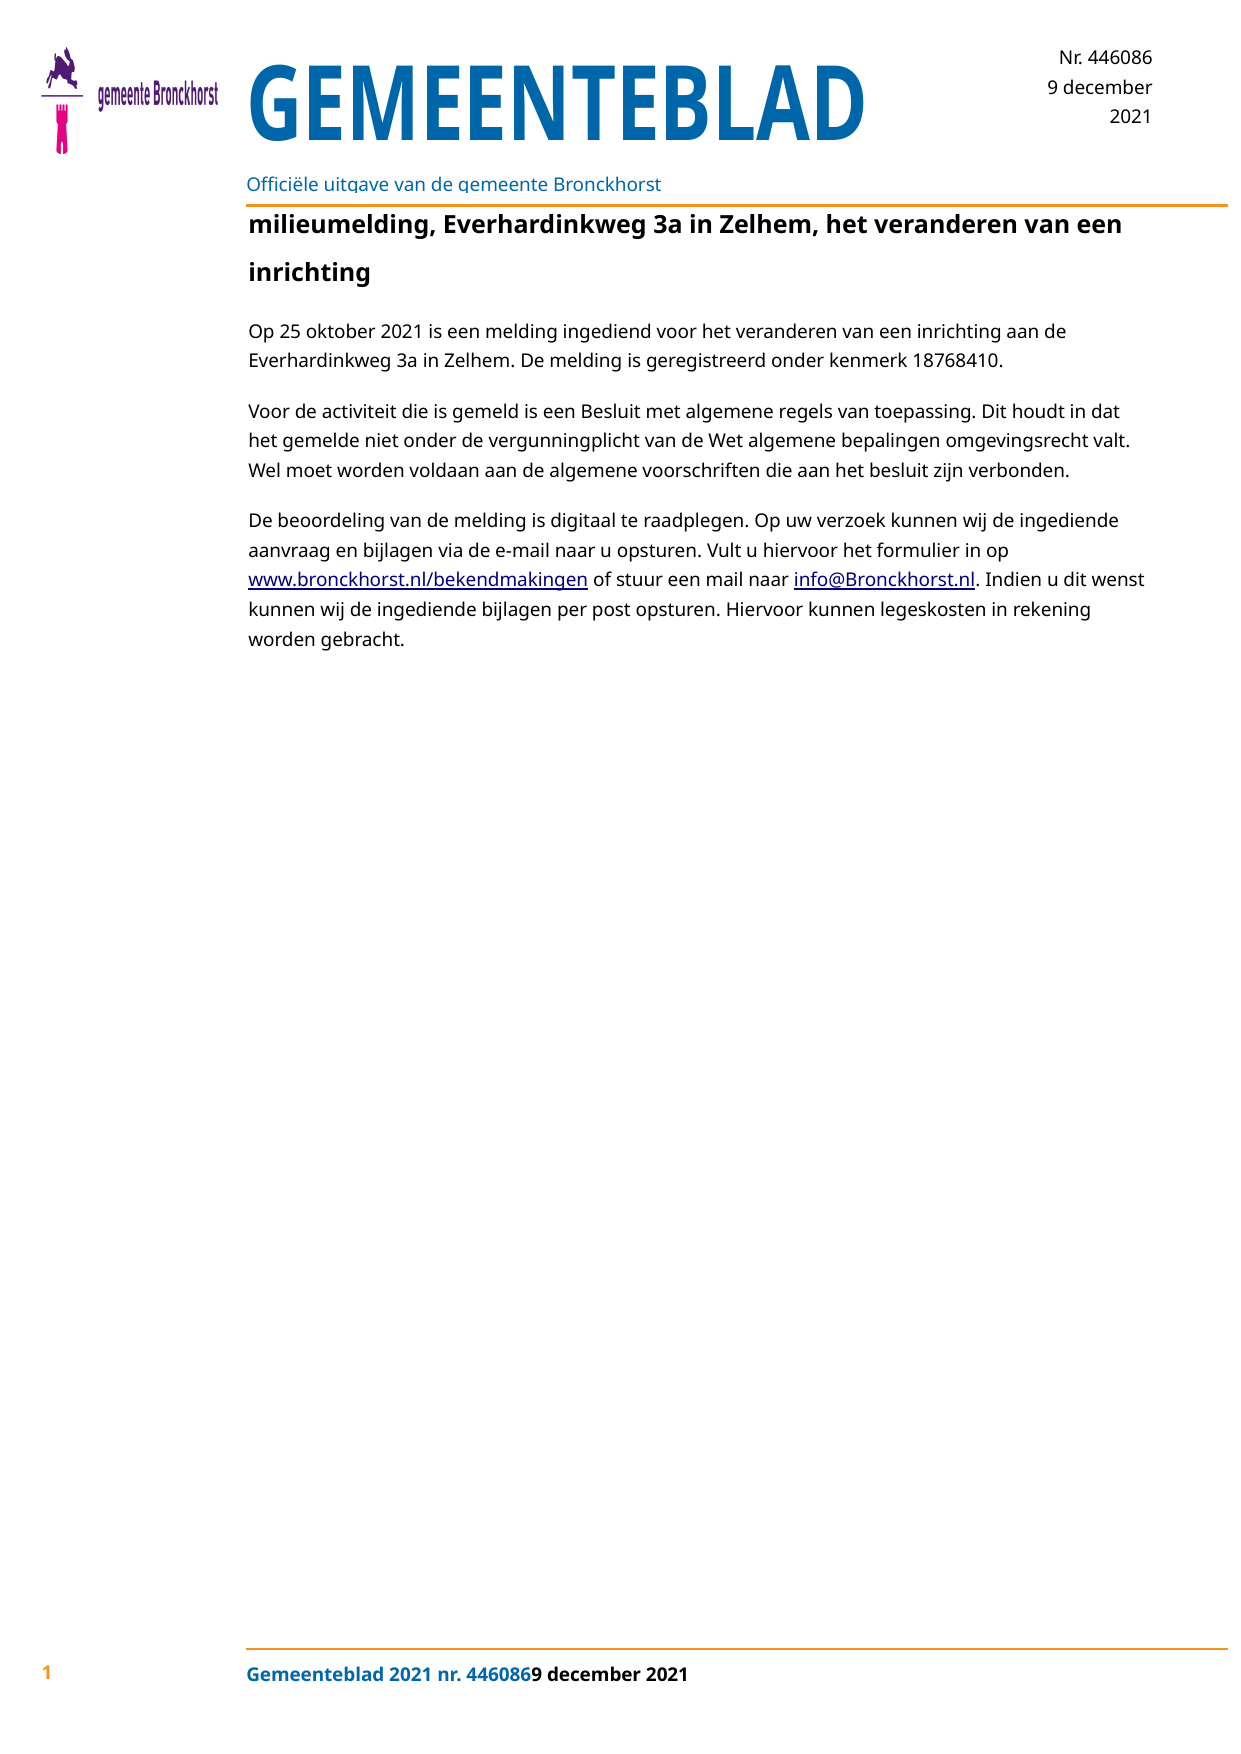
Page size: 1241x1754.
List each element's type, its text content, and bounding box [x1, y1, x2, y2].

text Op 25 oktober 2021 is een melding ingediend voor het veranderen van een inrichting aan de Everhardinkweg 3a in Zelhem. De melding is geregistreerd onder kenmerk 18768410. [248, 318, 1152, 373]
text milieumelding, Everhardinkweg 3a in Zelhem, het veranderen van een inrichting [248, 207, 1152, 288]
picture [41, 47, 231, 172]
text Voor de activiteit die is gemeld is een Besluit met algemene regels van toepassing. Dit houdt in dat het gemelde niet onder de vergunningplicht van de Wet algemene bepalingen omgevingsrecht valt. Wel moet worden voldaan aan de algemene voorschriften die aan het besluit zijn verbonden. [248, 398, 1152, 483]
text De beoordeling van de melding is digitaal te raadplegen. Op uw verzoek kunnen wij de ingediende aanvraag en bijlagen via de e-mail naar u opsturen. Vult u hiervoor het formulier in op www.bronckhorst.nl/bekendmakingen of stuur een mail naar info@Bronckhorst.nl. Indien u dit wenst kunnen wij de ingediende bijlagen per post opsturen. Hiervoor kunnen legeskosten in rekening worden gebracht. [248, 507, 1152, 652]
